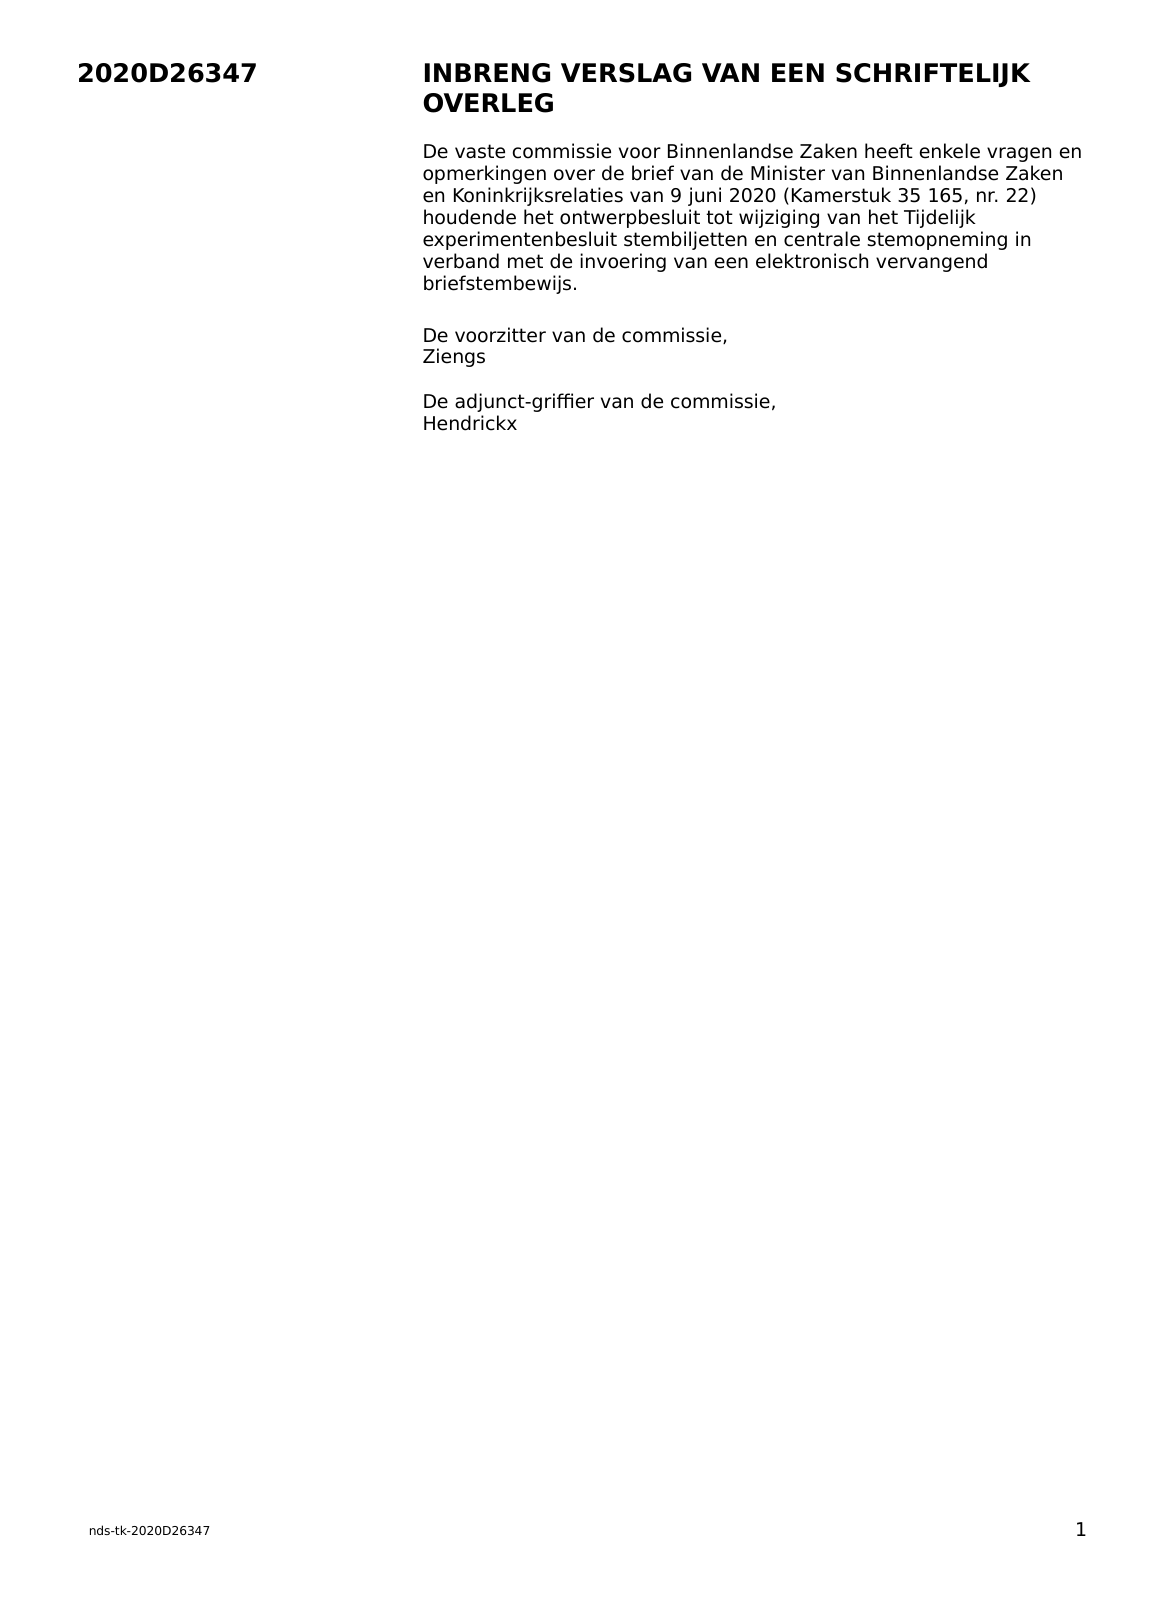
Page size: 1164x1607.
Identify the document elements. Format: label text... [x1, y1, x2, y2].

text De adjunct-griffier van de commissie, Hendrickx [422, 391, 1087, 434]
text nds-tk-2020D26347 [88, 1524, 323, 1538]
text 2020D26347 INBRENG VERSLAG VAN EEN SCHRIFTELIJK OVERLEG [77, 59, 1087, 118]
text De vaste commissie voor Binnenlandse Zaken heeft enkele vragen en opmerkingen over de brief van de Minister van Binnenlandse Zaken en Koninkrijksrelaties van 9 juni 2020 (Kamerstuk 35 165, nr. 22) houdende het ontwerpbesluit tot wijziging van het Tijdelijk experimentenbesluit stembiljetten en centrale stemopneming in verband met de invoering van een elektronisch vervangend briefstembewijs. [422, 141, 1087, 294]
text De voorzitter van de commissie, Ziengs [422, 324, 1087, 368]
